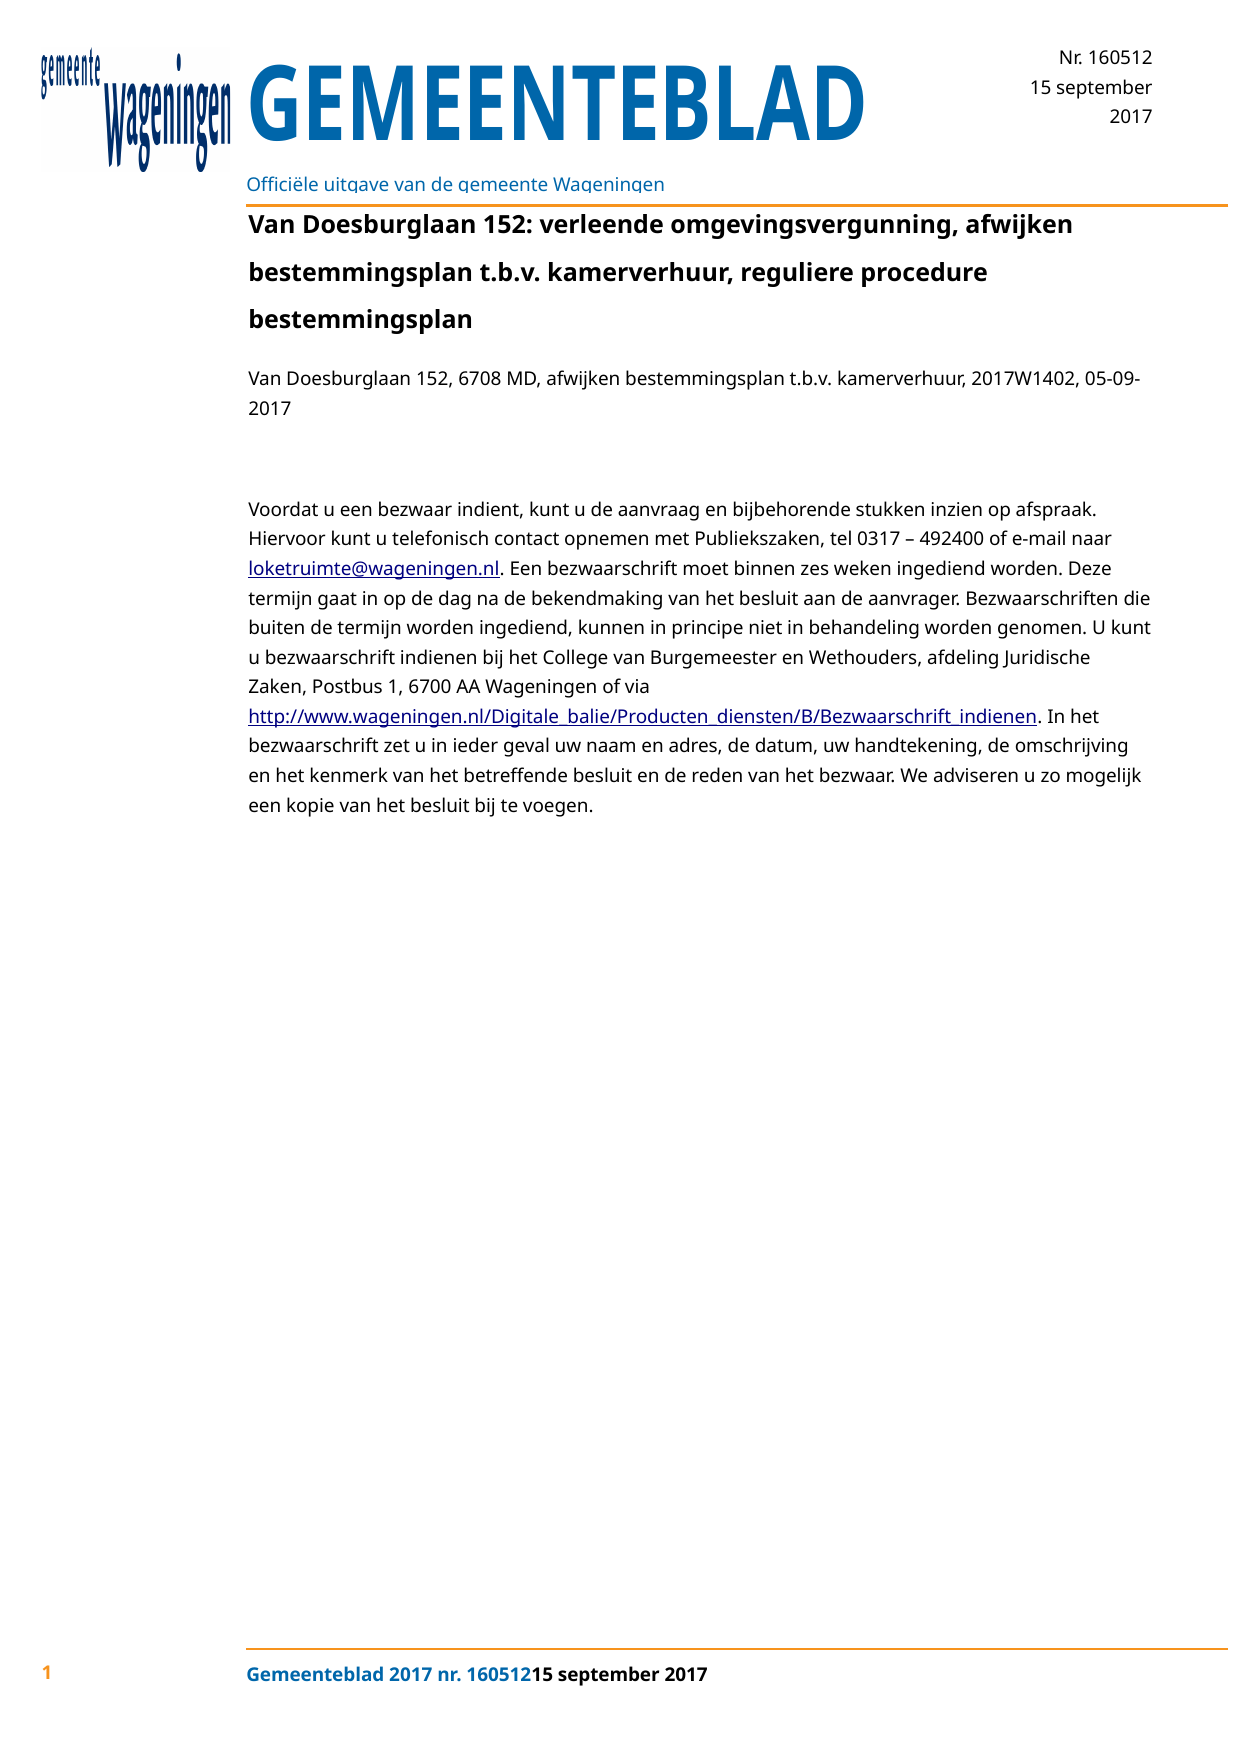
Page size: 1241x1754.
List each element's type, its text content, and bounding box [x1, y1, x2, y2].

text Van Doesburglaan 152: verleende omgevingsvergunning, afwijken bestemmingsplan t.b.v. kamerverhuur, reguliere procedure bestemmingsplan [248, 207, 1152, 336]
text Van Doesburglaan 152, 6708 MD, afwijken bestemmingsplan t.b.v. kamerverhuur, 2017W1402, 05-09-2017 [248, 366, 1152, 421]
text Voordat u een bezwaar indient, kunt u de aanvraag en bijbehorende stukken inzien op afspraak. Hiervoor kunt u telefonisch contact opnemen met Publiekszaken, tel 0317 – 492400 of e-mail naar loketruimte@wageningen.nl. Een bezwaarschrift moet binnen zes weken ingediend worden. Deze termijn gaat in op de dag na de bekendmaking van het besluit aan de aanvrager. Bezwaarschriften die buiten de termijn worden ingediend, kunnen in principe niet in behandeling worden genomen. U kunt u bezwaarschrift indienen bij het College van Burgemeester en Wethouders, afdeling Juridische Zaken, Postbus 1, 6700 AA Wageningen of via http://www.wageningen.nl/Digitale_balie/Producten_diensten/B/Bezwaarschrift_indienen. In het bezwaarschrift zet u in ieder geval uw naam en adres, de datum, uw handtekening, de omschrijving en het kenmerk van het betreffende besluit en de reden van het bezwaar. We adviseren u zo mogelijk een kopie van het besluit bij te voegen. [248, 496, 1152, 817]
picture [41, 47, 231, 172]
